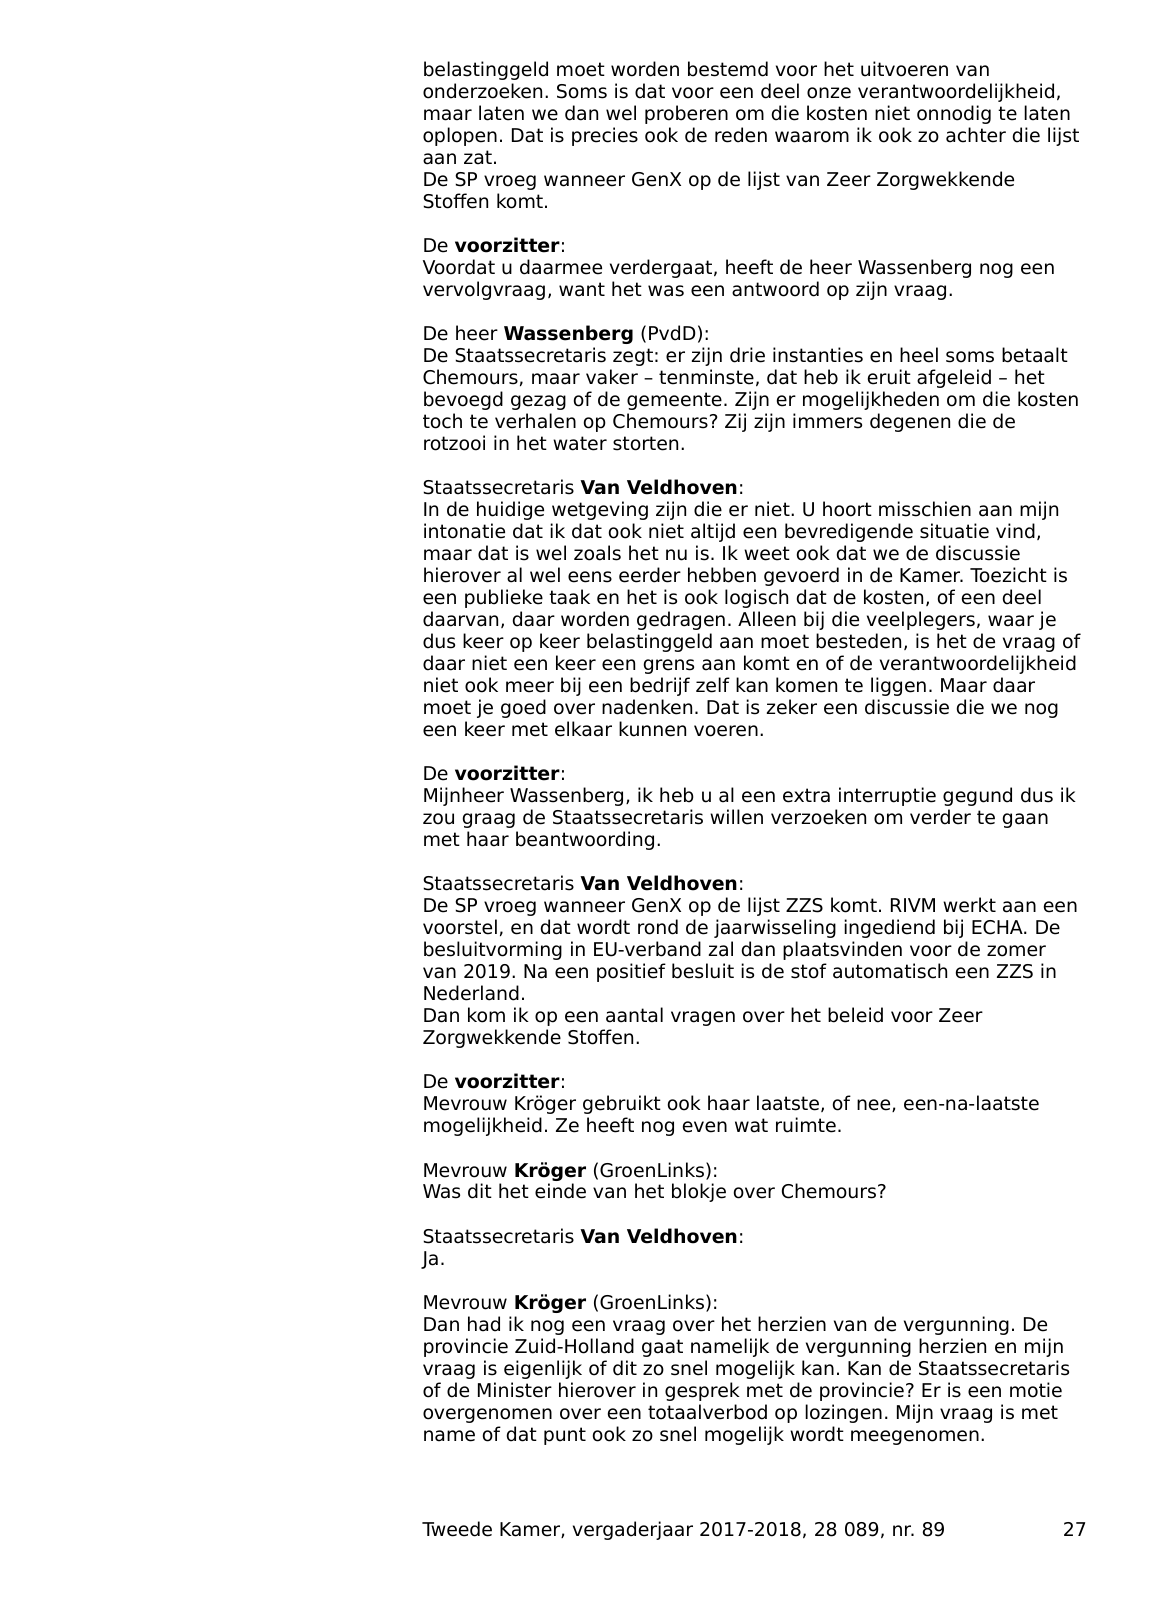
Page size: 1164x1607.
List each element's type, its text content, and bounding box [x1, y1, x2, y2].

text Dan kom ik op een aantal vragen over het beleid voor Zeer Zorgwekkende Stoffen. [422, 1005, 1087, 1049]
text Ja. [422, 1248, 1087, 1269]
text Voordat u daarmee verdergaat, heeft de heer Wassenberg nog een vervolgvraag, want het was een antwoord op zijn vraag. [422, 257, 1087, 301]
text Was dit het einde van het blokje over Chemours? [422, 1181, 1087, 1203]
text De Staatssecretaris zegt: er zijn drie instanties en heel soms betaalt Chemours, maar vaker – tenminste, dat heb ik eruit afgeleid – het bevoegd gezag of de gemeente. Zijn er mogelijkheden om die kosten toch te verhalen op Chemours? Zij zijn immers degenen die de rotzooi in het water storten. [422, 345, 1087, 455]
text De voorzitter: [422, 235, 1087, 257]
text Staatssecretaris Van Veldhoven: [422, 477, 1087, 499]
text De heer Wassenberg (PvdD): [422, 323, 1087, 345]
text De voorzitter: [422, 1071, 1087, 1093]
text De SP vroeg wanneer GenX op de lijst ZZS komt. RIVM werkt aan een voorstel, en dat wordt rond de jaarwisseling ingediend bij ECHA. De besluitvorming in EU-verband zal dan plaatsvinden voor de zomer van 2019. Na een positief besluit is de stof automatisch een ZZS in Nederland. [422, 895, 1087, 1005]
text De voorzitter: [422, 763, 1087, 785]
text belastinggeld moet worden bestemd voor het uitvoeren van onderzoeken. Soms is dat voor een deel onze verantwoordelijkheid, maar laten we dan wel proberen om die kosten niet onnodig te laten oplopen. Dat is precies ook de reden waarom ik ook zo achter die lijst aan zat. [422, 59, 1087, 169]
text Dan had ik nog een vraag over het herzien van de vergunning. De provincie Zuid-Holland gaat namelijk de vergunning herzien en mijn vraag is eigenlijk of dit zo snel mogelijk kan. Kan de Staatssecretaris of de Minister hierover in gesprek met de provincie? Er is een motie overgenomen over een totaalverbod op lozingen. Mijn vraag is met name of dat punt ook zo snel mogelijk wordt meegenomen. [422, 1314, 1087, 1446]
text Mijnheer Wassenberg, ik heb u al een extra interruptie gegund dus ik zou graag de Staatssecretaris willen verzoeken om verder te gaan met haar beantwoording. [422, 785, 1087, 851]
text Mevrouw Kröger (GroenLinks): [422, 1159, 1087, 1181]
text Staatssecretaris Van Veldhoven: [422, 1226, 1087, 1248]
text In de huidige wetgeving zijn die er niet. U hoort misschien aan mijn intonatie dat ik dat ook niet altijd een bevredigende situatie vind, maar dat is wel zoals het nu is. Ik weet ook dat we de discussie hierover al wel eens eerder hebben gevoerd in de Kamer. Toezicht is een publieke taak en het is ook logisch dat de kosten, of een deel daarvan, daar worden gedragen. Alleen bij die veelplegers, waar je dus keer op keer belastinggeld aan moet besteden, is het de vraag of daar niet een keer een grens aan komt en of de verantwoordelijkheid niet ook meer bij een bedrijf zelf kan komen te liggen. Maar daar moet je goed over nadenken. Dat is zeker een discussie die we nog een keer met elkaar kunnen voeren. [422, 499, 1087, 741]
text Mevrouw Kröger gebruikt ook haar laatste, of nee, een-na-laatste mogelijkheid. Ze heeft nog even wat ruimte. [422, 1093, 1087, 1137]
text Staatssecretaris Van Veldhoven: [422, 873, 1087, 895]
text Mevrouw Kröger (GroenLinks): [422, 1292, 1087, 1314]
text De SP vroeg wanneer GenX op de lijst van Zeer Zorgwekkende Stoffen komt. [422, 169, 1087, 213]
